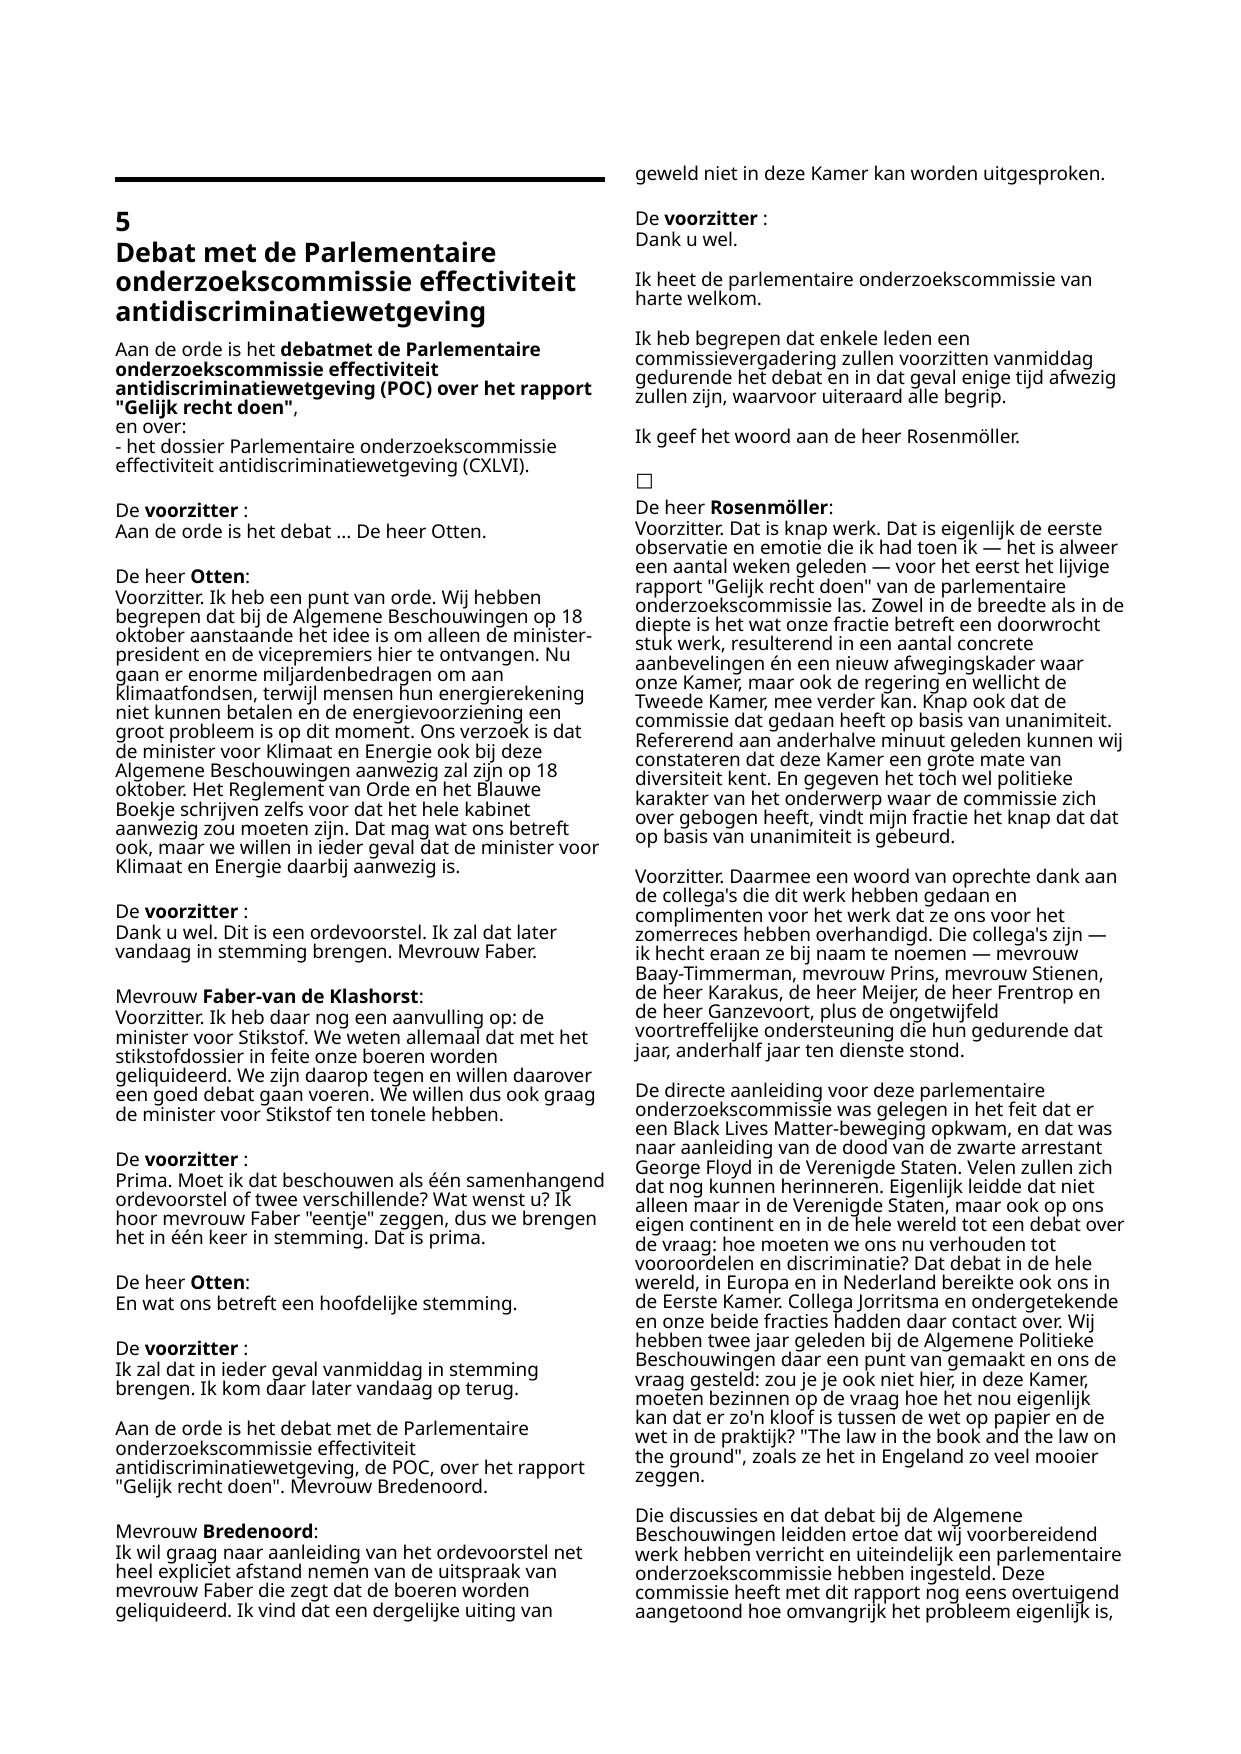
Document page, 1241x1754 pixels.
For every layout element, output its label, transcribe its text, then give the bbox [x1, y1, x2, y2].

text De voorzitter : [115, 1146, 605, 1172]
text De heer Otten: [115, 563, 605, 589]
text De voorzitter : [115, 1335, 605, 1361]
text Voorzitter. Daarmee een woord van oprechte dank aan de collega's die dit werk hebben gedaan en complimenten voor het werk dat ze ons voor het zomerreces hebben overhandigd. Die collega's zijn — ik hecht eraan ze bij naam te noemen — mevrouw Baay-Timmerman, mevrouw Prins, mevrouw Stienen, de heer Karakus, de heer Meijer, de heer Frentrop en de heer Ganzevoort, plus de ongetwijfeld voortreffelijke ondersteuning die hun gedurende dat jaar, anderhalf jaar ten dienste stond. [635, 868, 1125, 1061]
text De heer Otten: [115, 1269, 605, 1295]
text Aan de orde is het debatmet de Parlementaire onderzoekscommissie effectiviteit antidiscriminatiewetgeving (POC) over het rapport "Gelijk recht doen", [115, 341, 605, 418]
text 5 [115, 203, 605, 239]
text De directe aanleiding voor deze parlementaire onderzoekscommissie was gelegen in het feit dat er een Black Lives Matter-beweging opkwam, en dat was naar aanleiding van de dood van de zwarte arrestant George Floyd in de Verenigde Staten. Velen zullen zich dat nog kunnen herinneren. Eigenlijk leidde dat niet alleen maar in de Verenigde Staten, maar ook op ons eigen continent en in de hele wereld tot een debat over de vraag: hoe moeten we ons nu verhouden tot vooroordelen en discriminatie? Dat debat in de hele wereld, in Europa en in Nederland bereikte ook ons in de Eerste Kamer. Collega Jorritsma en ondergetekende en onze beide fracties hadden daar contact over. Wij hebben twee jaar geleden bij de Algemene Politieke Beschouwingen daar een punt van gemaakt en ons de vraag gesteld: zou je je ook niet hier, in deze Kamer, moeten bezinnen op de vraag hoe het nou eigenlijk kan dat er zo'n kloof is tussen de wet op papier en de wet in de praktijk? "The law in the book and the law on the ground", zoals ze het in Engeland zo veel mooier zeggen. [635, 1082, 1125, 1486]
text Voorzitter. Ik heb een punt van orde. Wij hebben begrepen dat bij de Algemene Beschouwingen op 18 oktober aanstaande het idee is om alleen de minister-president en de vicepremiers hier te ontvangen. Nu gaan er enorme miljardenbedragen om aan klimaatfondsen, terwijl mensen hun energierekening niet kunnen betalen en de energievoorziening een groot probleem is op dit moment. Ons verzoek is dat de minister voor Klimaat en Energie ook bij deze Algemene Beschouwingen aanwezig zal zijn op 18 oktober. Het Reglement van Orde en het Blauwe Boekje schrijven zelfs voor dat het hele kabinet aanwezig zou moeten zijn. Dat mag wat ons betreft ook, maar we willen in ieder geval dat de minister voor Klimaat en Energie daarbij aanwezig is. [115, 589, 605, 878]
text Mevrouw Faber-van de Klashorst: [115, 984, 605, 1009]
text Ik geef het woord aan de heer Rosenmöller. [635, 428, 1125, 447]
text Aan de orde is het debat ... De heer Otten. [115, 523, 605, 542]
text Ik wil graag naar aanleiding van het ordevoorstel net heel expliciet afstand nemen van de uitspraak van mevrouw Faber die zegt dat de boeren worden geliquideerd. Ik vind dat een dergelijke uiting van [115, 1544, 605, 1621]
text De voorzitter : [635, 205, 1125, 231]
text geweld niet in deze Kamer kan worden uitgesproken. [635, 165, 1125, 184]
text Voorzitter. Ik heb daar nog een aanvulling op: de minister voor Stikstof. We weten allemaal dat met het stikstofdossier in feite onze boeren worden geliquideerd. We zijn daarop tegen en willen daarover een goed debat gaan voeren. We willen dus ook graag de minister voor Stikstof ten tonele hebben. [115, 1009, 605, 1125]
text De voorzitter : [115, 497, 605, 523]
text Die discussies en dat debat bij de Algemene Beschouwingen leidden ertoe dat wij voorbereidend werk hebben verricht en uiteindelijk een parlementaire onderzoekscommissie hebben ingesteld. Deze commissie heeft met dit rapport nog eens overtuigend aangetoond hoe omvangrijk het probleem eigenlijk is, [635, 1507, 1125, 1623]
text - het dossier Parlementaire onderzoekscommissie effectiviteit antidiscriminatiewetgeving (CXLVI). [115, 438, 605, 476]
text Dank u wel. [635, 231, 1125, 250]
text En wat ons betreft een hoofdelijke stemming. [115, 1295, 605, 1314]
text en over: [115, 418, 605, 438]
text Ik heb begrepen dat enkele leden een commissievergadering zullen voorzitten vanmiddag gedurende het debat en in dat geval enige tijd afwezig zullen zijn, waarvoor uiteraard alle begrip. [635, 330, 1125, 407]
text Aan de orde is het debat met de Parlementaire onderzoekscommissie effectiviteit antidiscriminatiewetgeving, de POC, over het rapport "Gelijk recht doen". Mevrouw Bredenoord. [115, 1420, 605, 1497]
text De heer Rosenmöller: [635, 494, 1125, 520]
text Mevrouw Bredenoord: [115, 1518, 605, 1544]
text Ik heet de parlementaire onderzoekscommissie van harte welkom. [635, 271, 1125, 310]
text De voorzitter : [115, 898, 605, 924]
text Prima. Moet ik dat beschouwen als één samenhangend ordevoorstel of twee verschillende? Wat wenst u? Ik hoor mevrouw Faber "eentje" zeggen, dus we brengen het in één keer in stemming. Dat is prima. [115, 1172, 605, 1249]
text Voorzitter. Dat is knap werk. Dat is eigenlijk de eerste observatie en emotie die ik had toen ik — het is alweer een aantal weken geleden — voor het eerst het lijvige rapport "Gelijk recht doen" van de parlementaire onderzoekscommissie las. Zowel in de breedte als in de diepte is het wat onze fractie betreft een doorwrocht stuk werk, resulterend in een aantal concrete aanbevelingen én een nieuw afwegingskader waar onze Kamer, maar ook de regering en wellicht de Tweede Kamer, mee verder kan. Knap ook dat de commissie dat gedaan heeft op basis van unanimiteit. Refererend aan anderhalve minuut geleden kunnen wij constateren dat deze Kamer een grote mate van diversiteit kent. En gegeven het toch wel politieke karakter van het onderwerp waar de commissie zich over gebogen heeft, vindt mijn fractie het knap dat dat op basis van unanimiteit is gebeurd. [635, 520, 1125, 847]
text ⬜ [635, 468, 1125, 494]
text Dank u wel. Dit is een ordevoorstel. Ik zal dat later vandaag in stemming brengen. Mevrouw Faber. [115, 924, 605, 963]
text Ik zal dat in ieder geval vanmiddag in stemming brengen. Ik kom daar later vandaag op terug. [115, 1361, 605, 1399]
text Debat met de Parlementaire onderzoekscommissie effectiviteit antidiscriminatiewetgeving [115, 239, 605, 341]
